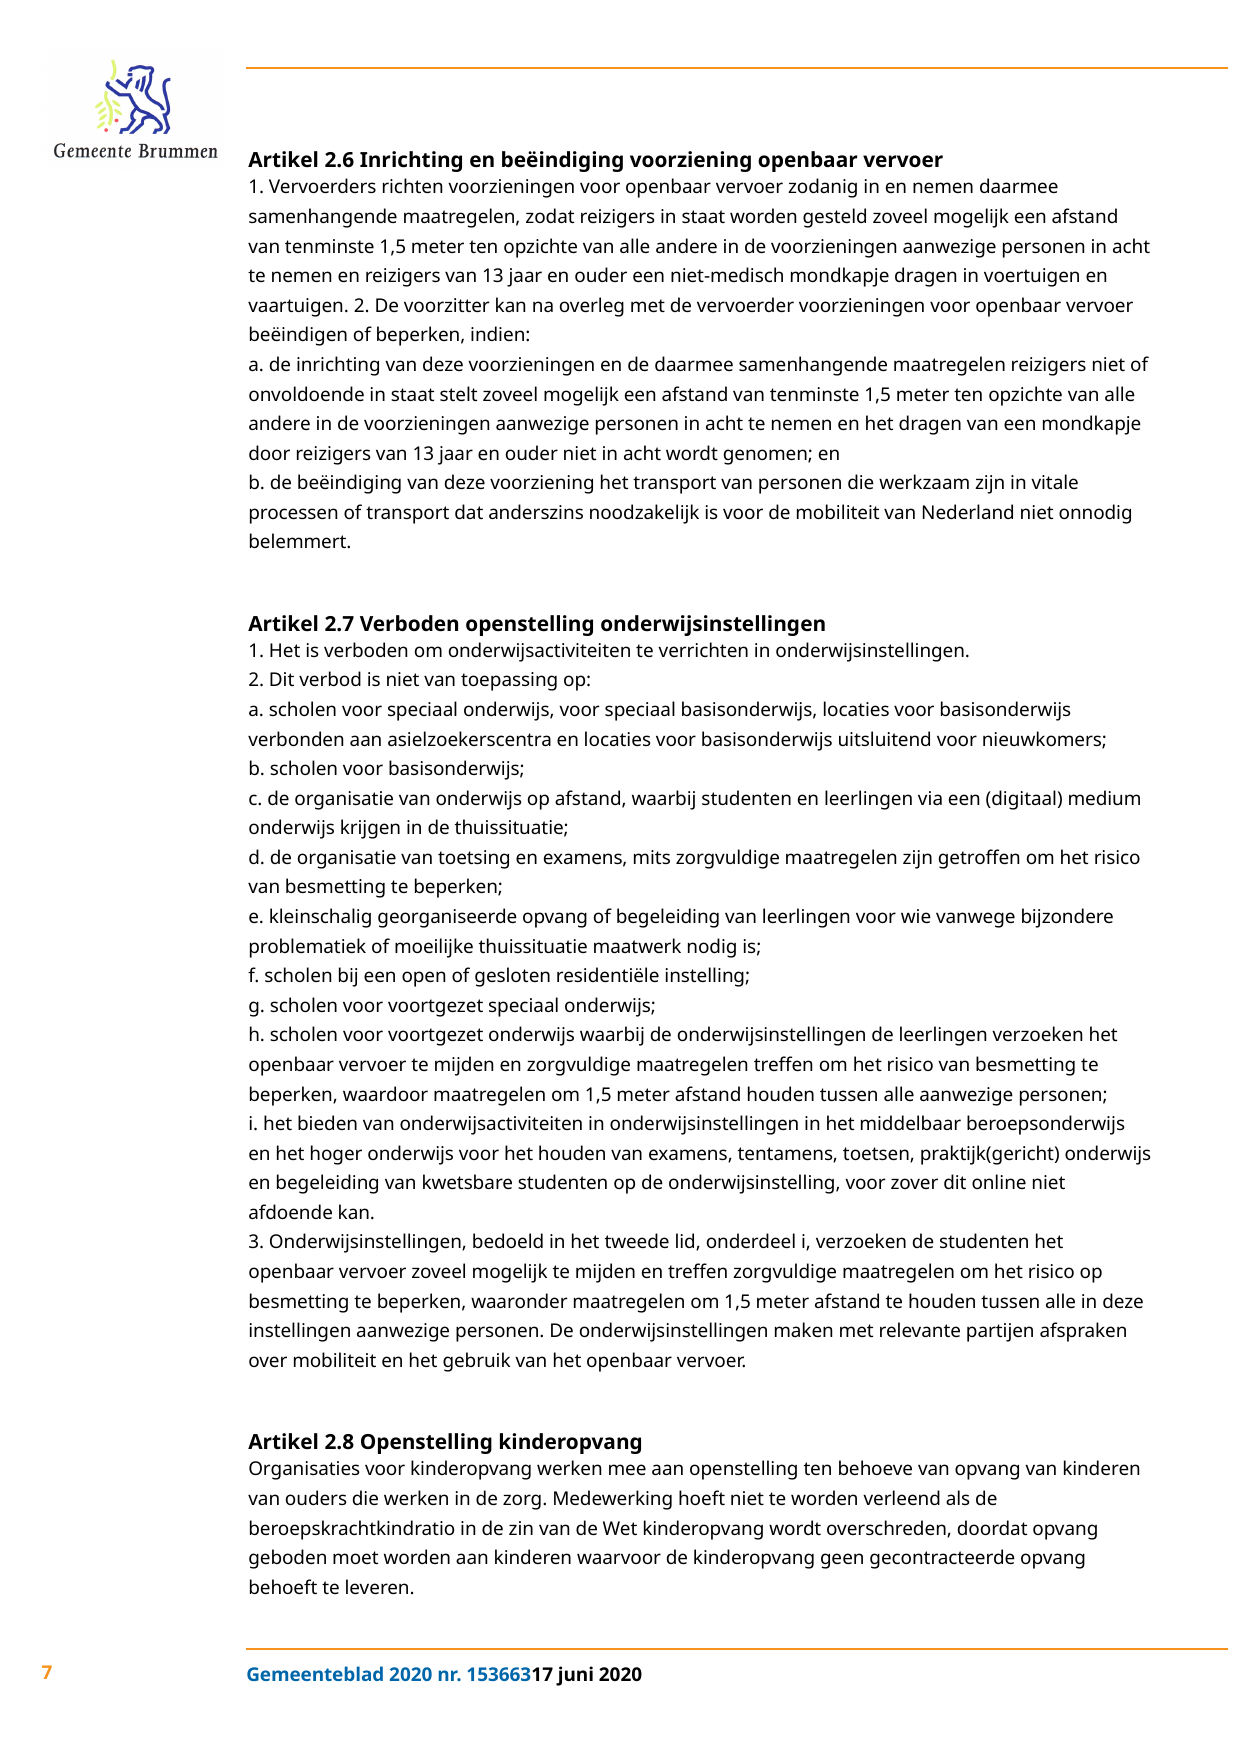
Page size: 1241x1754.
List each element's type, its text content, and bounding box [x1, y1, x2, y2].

text b. de beëindiging van deze voorziening het transport van personen die werkzaam zijn in vitale processen of transport dat anderszins noodzakelijk is voor de mobiliteit van Nederland niet onnodig belemmert. [248, 469, 1152, 554]
text 2. Dit verbod is niet van toepassing op: [248, 667, 1152, 692]
text b. scholen voor basisonderwijs; [248, 755, 1152, 781]
text Artikel 2.7 Verboden openstelling onderwijsinstellingen [248, 609, 1152, 637]
text f. scholen bij een open of gesloten residentiële instelling; [248, 962, 1152, 988]
text Artikel 2.8 Openstelling kinderopvang [248, 1427, 1152, 1456]
text a. scholen voor speciaal onderwijs, voor speciaal basisonderwijs, locaties voor basisonderwijs verbonden aan asielzoekerscentra en locaties voor basisonderwijs uitsluitend voor nieuwkomers; [248, 696, 1152, 752]
text g. scholen voor voortgezet speciaal onderwijs; [248, 992, 1152, 1018]
text 1. Vervoerders richten voorzieningen voor openbaar vervoer zodanig in en nemen daarmee samenhangende maatregelen, zodat reizigers in staat worden gesteld zoveel mogelijk een afstand van tenminste 1,5 meter ten opzichte van alle andere in de voorzieningen aanwezige personen in acht te nemen en reizigers van 13 jaar en ouder een niet-medisch mondkapje dragen in voertuigen en vaartuigen. 2. De voorzitter kan na overleg met de vervoerder voorzieningen voor openbaar vervoer beëindigen of beperken, indien: [248, 174, 1152, 347]
text 1. Het is verboden om onderwijsactiviteiten te verrichten in onderwijsinstellingen. [248, 637, 1152, 663]
text h. scholen voor voortgezet onderwijs waarbij de onderwijsinstellingen de leerlingen verzoeken het openbaar vervoer te mijden en zorgvuldige maatregelen treffen om het risico van besmetting te beperken, waardoor maatregelen om 1,5 meter afstand houden tussen alle aanwezige personen; [248, 1022, 1152, 1107]
text i. het bieden van onderwijsactiviteiten in onderwijsinstellingen in het middelbaar beroepsonderwijs en het hoger onderwijs voor het houden van examens, tentamens, toetsen, praktijk(gericht) onderwijs en begeleiding van kwetsbare studenten op de onderwijsinstelling, voor zover dit online niet afdoende kan. [248, 1110, 1152, 1225]
picture [41, 47, 231, 172]
text a. de inrichting van deze voorzieningen en de daarmee samenhangende maatregelen reizigers niet of onvoldoende in staat stelt zoveel mogelijk een afstand van tenminste 1,5 meter ten opzichte van alle andere in de voorzieningen aanwezige personen in acht te nemen en het dragen van een mondkapje door reizigers van 13 jaar en ouder niet in acht wordt genomen; en [248, 351, 1152, 466]
text e. kleinschalig georganiseerde opvang of begeleiding van leerlingen voor wie vanwege bijzondere problematiek of moeilijke thuissituatie maatwerk nodig is; [248, 903, 1152, 959]
text 3. Onderwijsinstellingen, bedoeld in het tweede lid, onderdeel i, verzoeken de studenten het openbaar vervoer zoveel mogelijk te mijden en treffen zorgvuldige maatregelen om het risico op besmetting te beperken, waaronder maatregelen om 1,5 meter afstand te houden tussen alle in deze instellingen aanwezige personen. De onderwijsinstellingen maken met relevante partijen afspraken over mobiliteit en het gebruik van het openbaar vervoer. [248, 1229, 1152, 1373]
text c. de organisatie van onderwijs op afstand, waarbij studenten en leerlingen via een (digitaal) medium onderwijs krijgen in de thuissituatie; [248, 785, 1152, 840]
text Organisaties voor kinderopvang werken mee aan openstelling ten behoeve van opvang van kinderen van ouders die werken in de zorg. Medewerking hoeft niet te worden verleend als de beroepskrachtkindratio in de zin van de Wet kinderopvang wordt overschreden, doordat opvang geboden moet worden aan kinderen waarvoor de kinderopvang geen gecontracteerde opvang behoeft te leveren. [248, 1456, 1152, 1599]
text Artikel 2.6 Inrichting en beëindiging voorziening openbaar vervoer [248, 145, 1152, 174]
text d. de organisatie van toetsing en examens, mits zorgvuldige maatregelen zijn getroffen om het risico van besmetting te beperken; [248, 844, 1152, 899]
